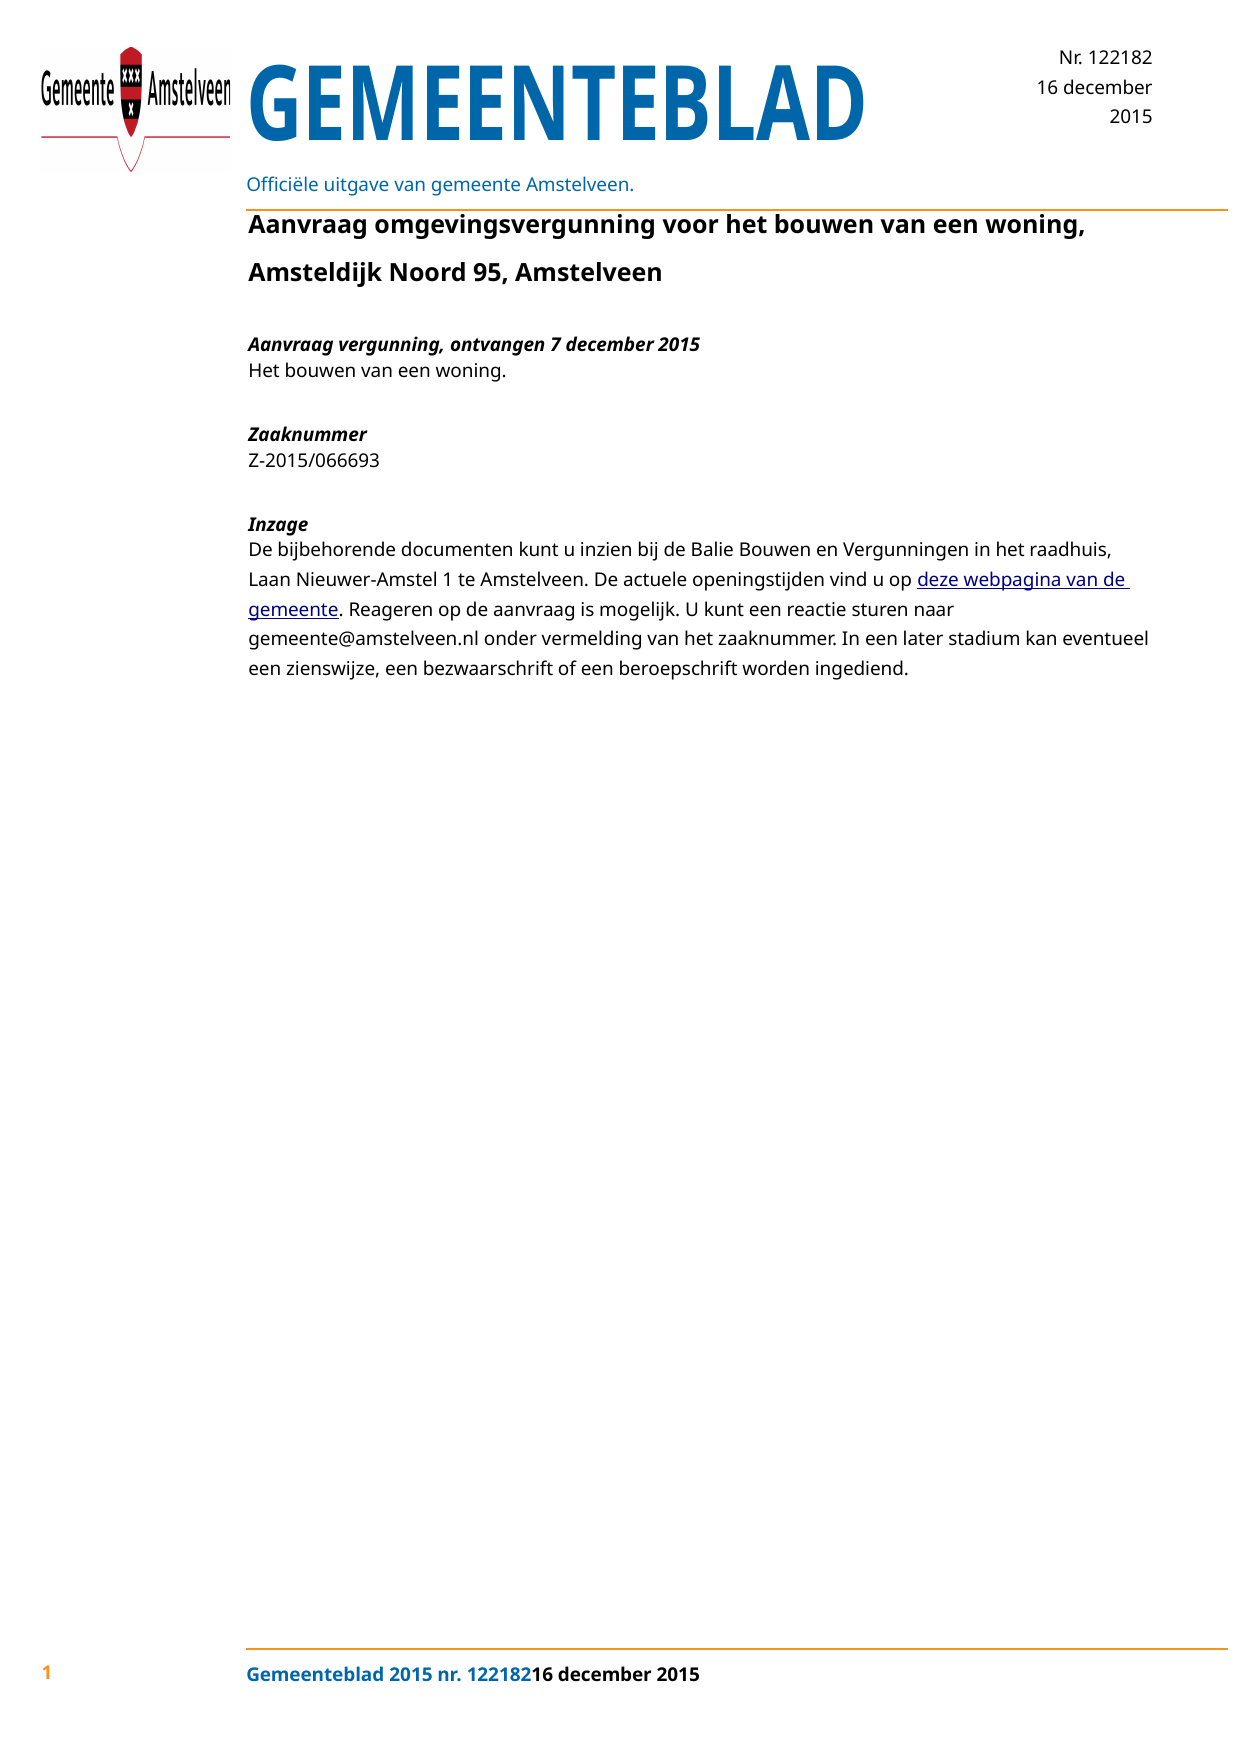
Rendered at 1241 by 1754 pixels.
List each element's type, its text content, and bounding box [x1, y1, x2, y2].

text Z-2015/066693 [248, 447, 1152, 473]
text Aanvraag vergunning, ontvangen 7 december 2015 [248, 331, 1152, 357]
text Aanvraag omgevingsvergunning voor het bouwen van een woning, Amsteldijk Noord 95, Amstelveen [248, 211, 1152, 288]
text Inzage [248, 511, 1152, 537]
text Het bouwen van een woning. [248, 357, 1152, 383]
text Zaaknummer [248, 421, 1152, 447]
text De bijbehorende documenten kunt u inzien bij de Balie Bouwen en Vergunningen in het raadhuis, Laan Nieuwer-Amstel 1 te Amstelveen. De actuele openingstijden vind u op deze webpagina van de gemeente. Reageren op de aanvraag is mogelijk. U kunt een reactie sturen naar gemeente@amstelveen.nl onder vermelding van het zaaknummer. In een later stadium kan eventueel een zienswijze, een bezwaarschrift of een beroepschrift worden ingediend. [248, 537, 1152, 681]
picture [41, 47, 231, 172]
